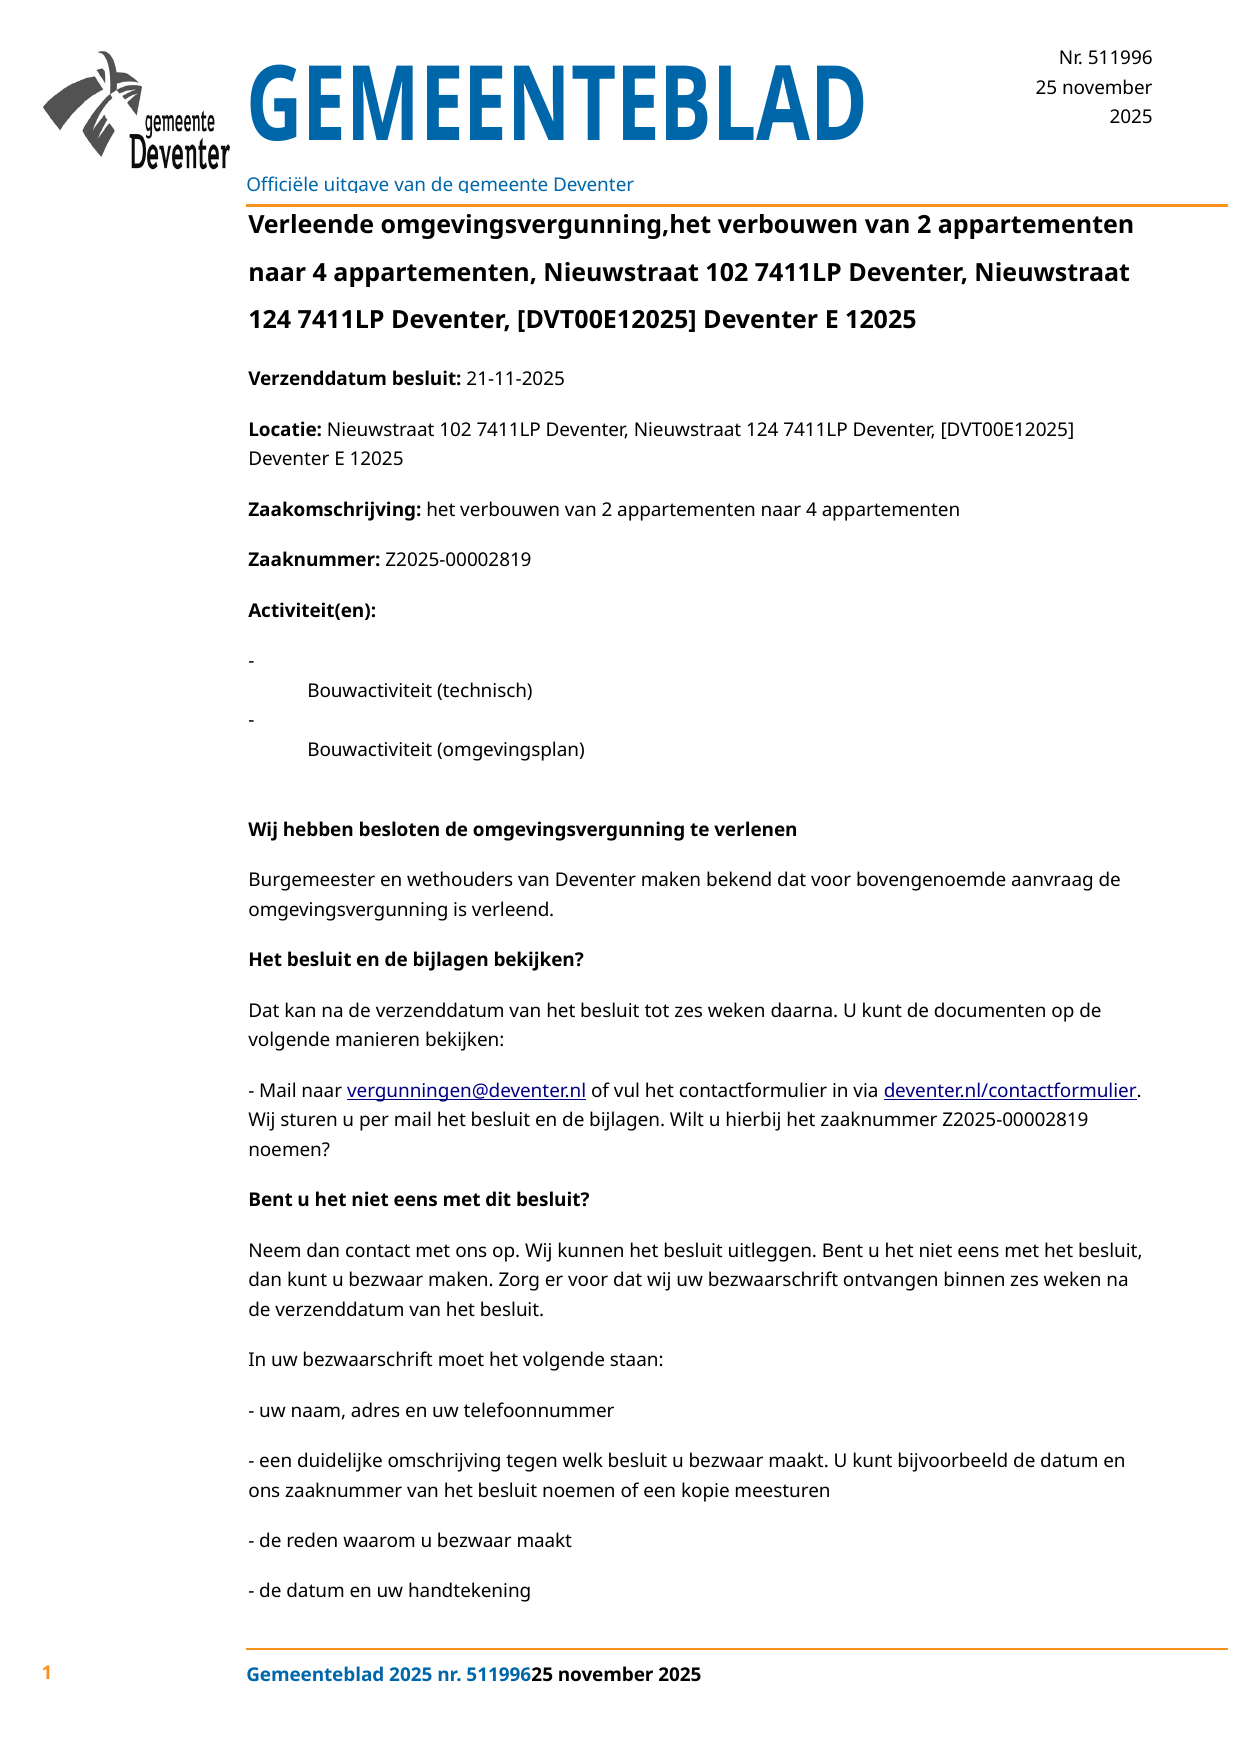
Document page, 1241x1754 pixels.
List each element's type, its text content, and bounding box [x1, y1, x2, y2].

text - Mail naar vergunningen@deventer.nl of vul het contactformulier in via deventer.nl/contactformulier. Wij sturen u per mail het besluit en de bijlagen. Wilt u hierbij het zaaknummer Z2025-00002819 noemen? [248, 1077, 1152, 1162]
text Wij hebben besloten de omgevingsvergunning te verlenen [248, 816, 1152, 842]
text Locatie: Nieuwstraat 102 7411LP Deventer, Nieuwstraat 124 7411LP Deventer, [DVT00E12025] Deventer E 12025 [248, 416, 1152, 471]
text Zaakomschrijving: het verbouwen van 2 appartementen naar 4 appartementen [248, 496, 1152, 522]
text In uw bezwaarschrift moet het volgende staan: [248, 1346, 1152, 1372]
list Bouwactiviteit (technisch) [248, 677, 1152, 702]
text - een duidelijke omschrijving tegen welk besluit u bezwaar maakt. U kunt bijvoorbeeld de datum en ons zaaknummer van het besluit noemen of een kopie meesturen [248, 1447, 1152, 1502]
picture [41, 47, 231, 172]
text Verzenddatum besluit: 21-11-2025 [248, 366, 1152, 391]
text Verleende omgevingsvergunning,het verbouwen van 2 appartementen naar 4 appartementen, Nieuwstraat 102 7411LP Deventer, Nieuwstraat 124 7411LP Deventer, [DVT00E12025] Deventer E 12025 [248, 207, 1152, 336]
text - de reden waarom u bezwaar maakt [248, 1527, 1152, 1553]
text Activiteit(en): [248, 597, 1152, 622]
text Bent u het niet eens met dit besluit? [248, 1186, 1152, 1212]
text Dat kan na de verzenddatum van het besluit tot zes weken daarna. U kunt de documenten op de volgende manieren bekijken: [248, 997, 1152, 1052]
text Burgemeester en wethouders van Deventer maken bekend dat voor bovengenoemde aanvraag de omgevingsvergunning is verleend. [248, 866, 1152, 922]
text Zaaknummer: Z2025-00002819 [248, 546, 1152, 572]
text - uw naam, adres en uw telefoonnummer [248, 1397, 1152, 1422]
text - de datum en uw handtekening [248, 1578, 1152, 1603]
list Bouwactiviteit (omgevingsplan) [248, 736, 1152, 762]
text Neem dan contact met ons op. Wij kunnen het besluit uitleggen. Bent u het niet eens met het besluit, dan kunt u bezwaar maken. Zorg er voor dat wij uw bezwaarschrift ontvangen binnen zes weken na de verzenddatum van het besluit. [248, 1237, 1152, 1322]
text Het besluit en de bijlagen bekijken? [248, 946, 1152, 972]
